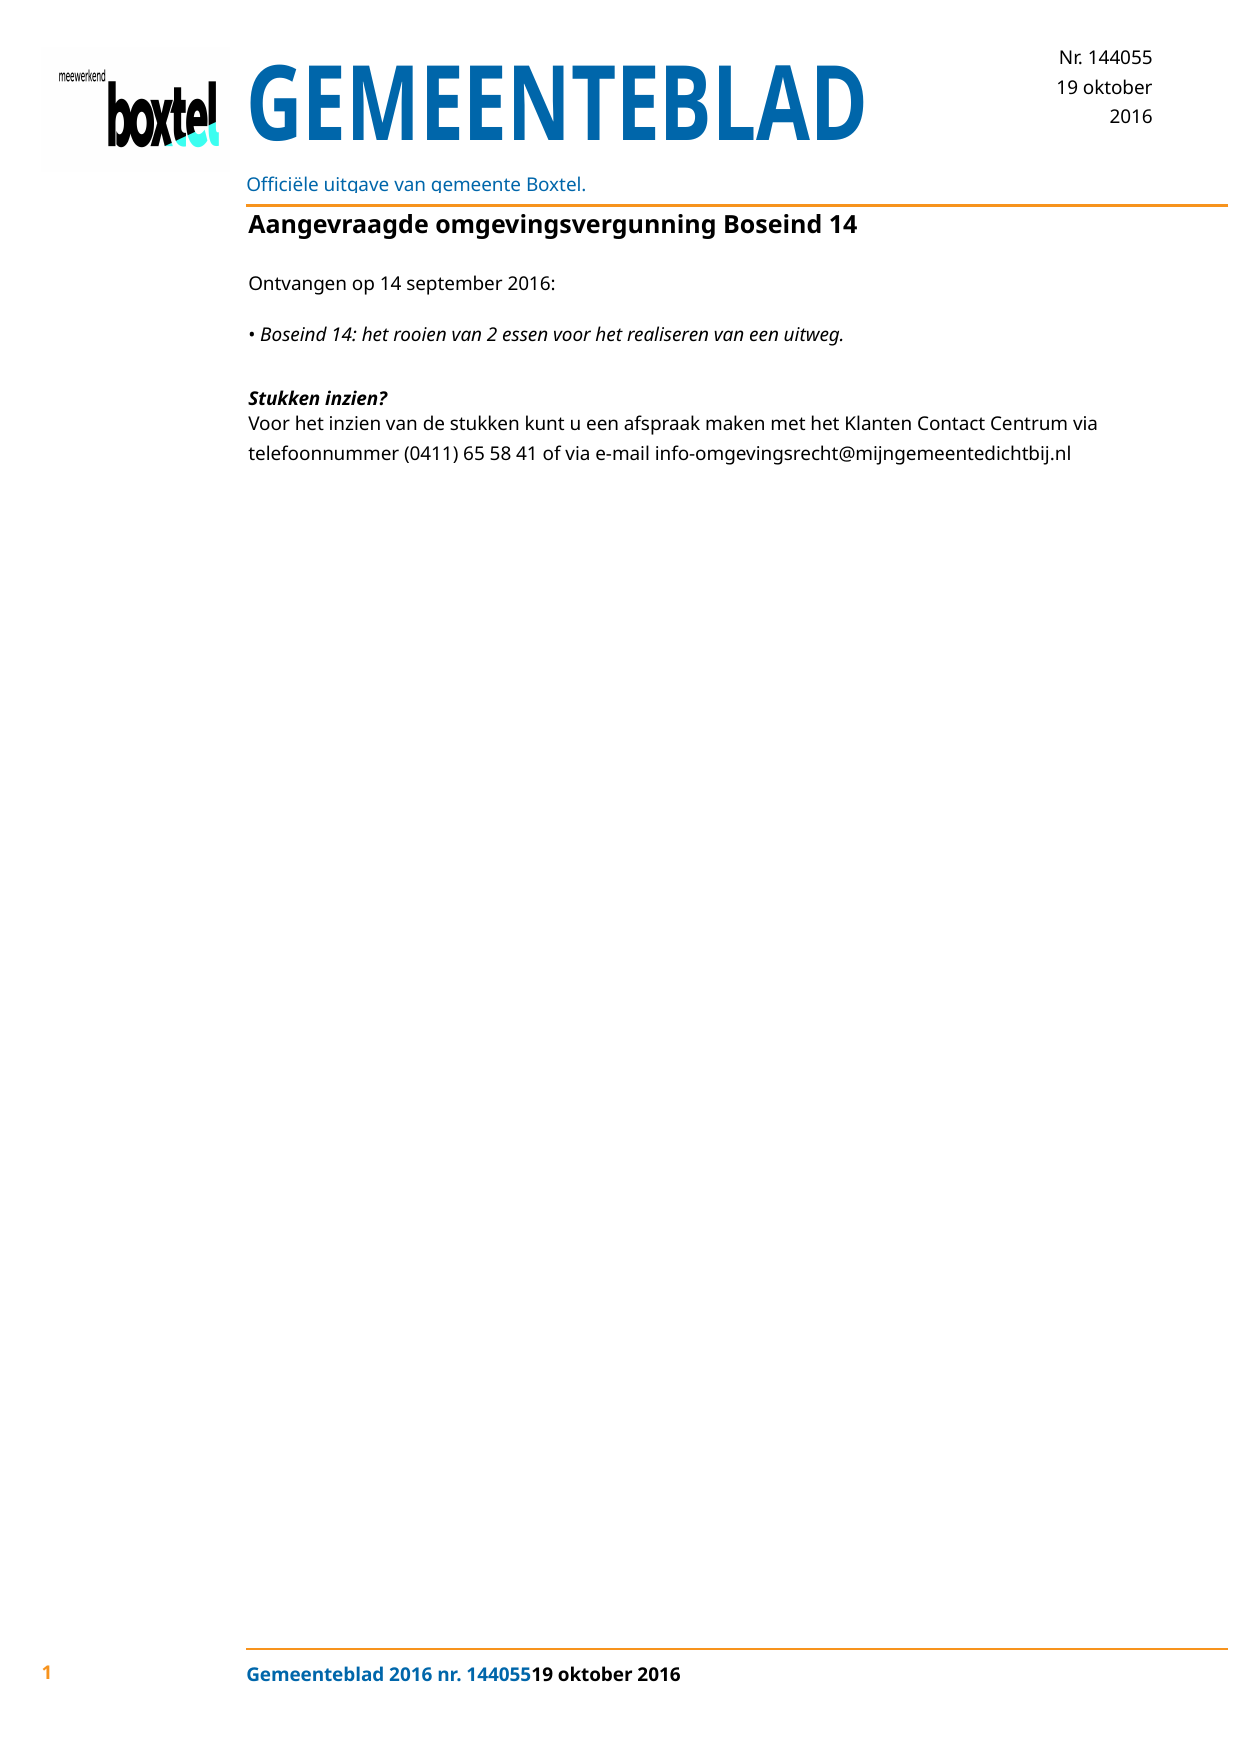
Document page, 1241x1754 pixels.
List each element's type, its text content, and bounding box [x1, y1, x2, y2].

text Ontvangen op 14 september 2016: [248, 270, 1152, 296]
text • Boseind 14: het rooien van 2 essen voor het realiseren van een uitweg. [248, 321, 1152, 346]
text Voor het inzien van de stukken kunt u een afspraak maken met het Klanten Contact Centrum via telefoonnummer (0411) 65 58 41 of via e-mail info-omgevingsrecht@mijngemeentedichtbij.nl [248, 410, 1152, 466]
text Aangevraagde omgevingsvergunning Boseind 14 [248, 207, 1152, 241]
text Stukken inzien? [248, 385, 1152, 410]
picture [41, 47, 231, 172]
